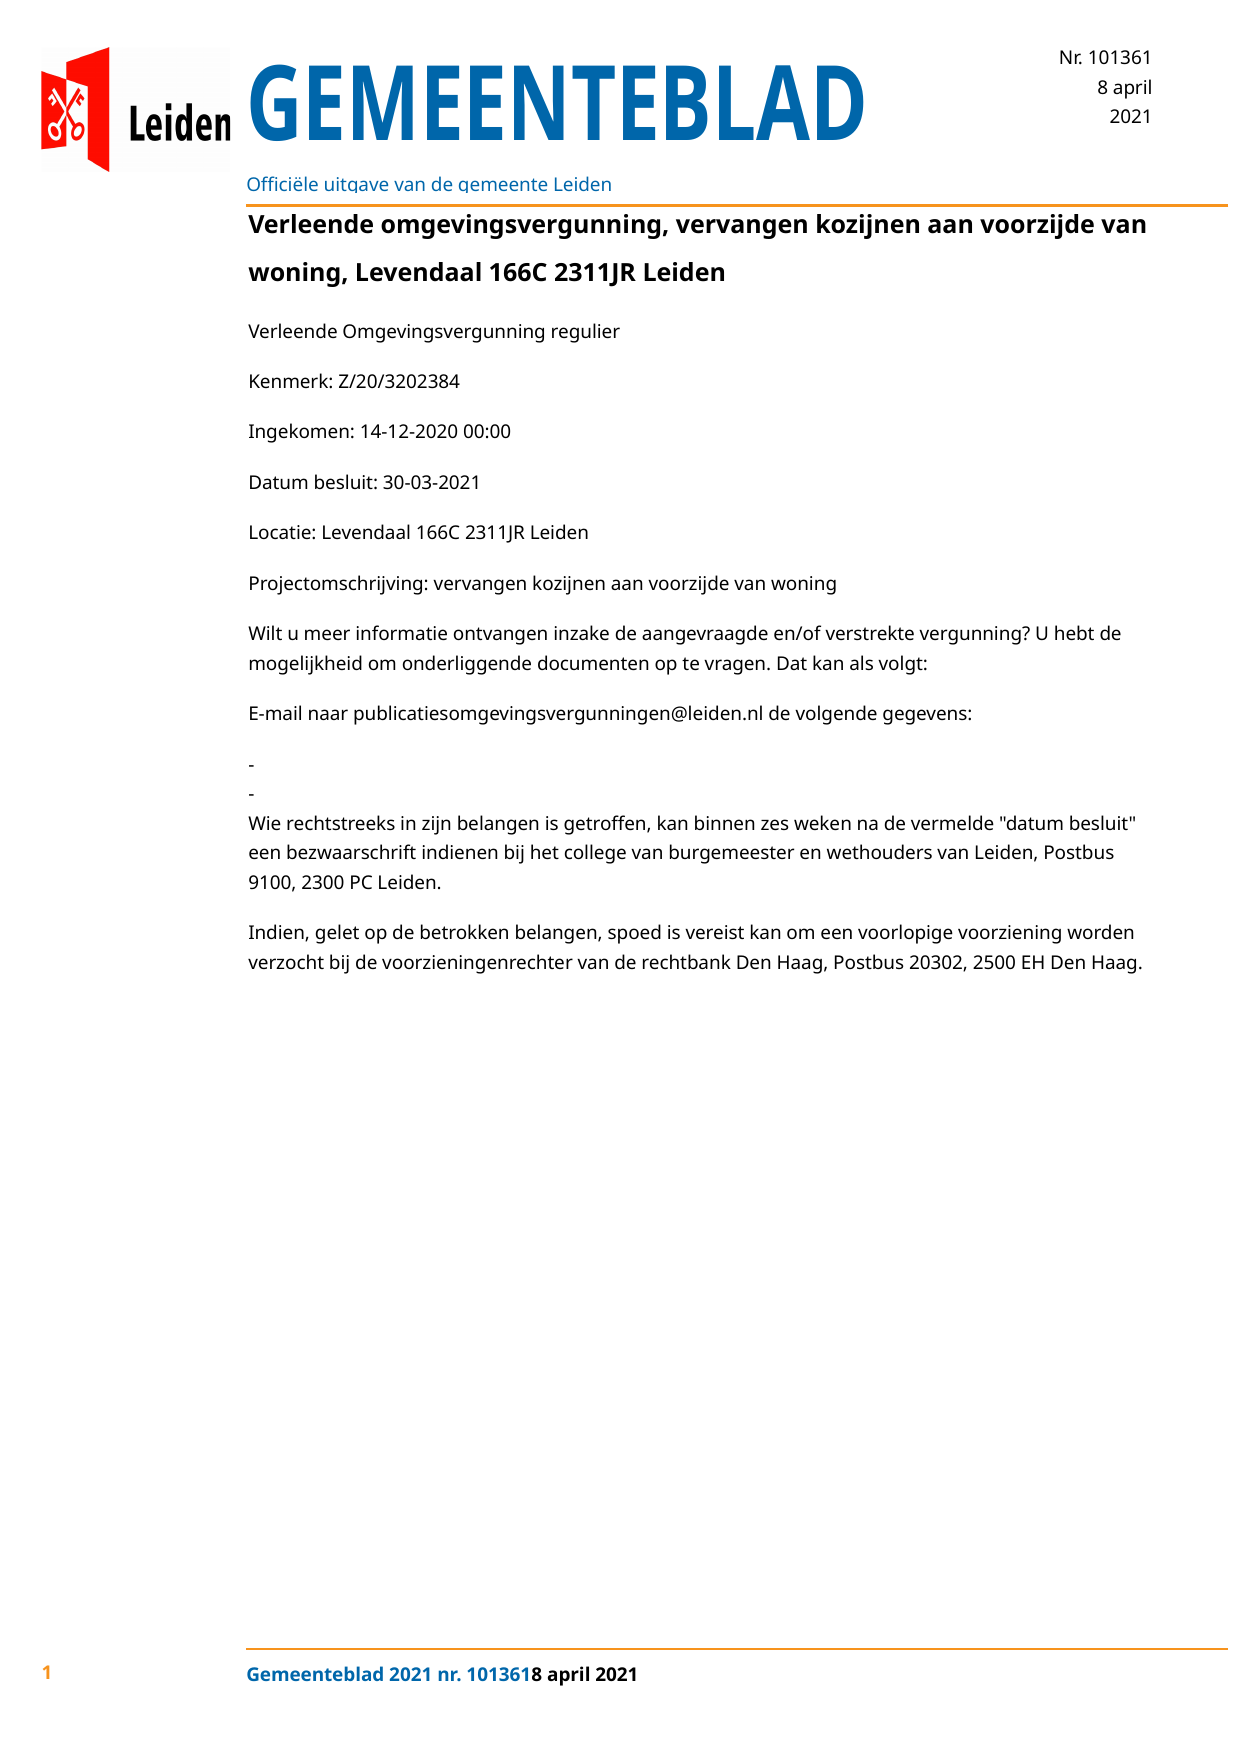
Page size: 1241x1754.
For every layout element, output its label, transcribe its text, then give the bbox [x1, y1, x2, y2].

text Indien, gelet op de betrokken belangen, spoed is vereist kan om een voorlopige voorziening worden verzocht bij de voorzieningenrechter van de rechtbank Den Haag, Postbus 20302, 2500 EH Den Haag. [248, 919, 1152, 975]
text Projectomschrijving: vervangen kozijnen aan voorzijde van woning [248, 570, 1152, 596]
picture [41, 47, 231, 172]
text Wie rechtstreeks in zijn belangen is getroffen, kan binnen zes weken na de vermelde "datum besluit" een bezwaarschrift indienen bij het college van burgemeester en wethouders van Leiden, Postbus 9100, 2300 PC Leiden. [248, 810, 1152, 895]
text Verleende Omgevingsvergunning regulier [248, 318, 1152, 344]
text Wilt u meer informatie ontvangen inzake de aangevraagde en/of verstrekte vergunning? U hebt de mogelijkheid om onderliggende documenten op te vragen. Dat kan als volgt: [248, 620, 1152, 676]
text Ingekomen: 14-12-2020 00:00 [248, 419, 1152, 444]
text Locatie: Levendaal 166C 2311JR Leiden [248, 519, 1152, 545]
text Datum besluit: 30-03-2021 [248, 469, 1152, 495]
text Verleende omgevingsvergunning, vervangen kozijnen aan voorzijde van woning, Levendaal 166C 2311JR Leiden [248, 207, 1152, 288]
text E-mail naar publicatiesomgevingsvergunningen@leiden.nl de volgende gegevens: [248, 700, 1152, 726]
text Kenmerk: Z/20/3202384 [248, 368, 1152, 394]
